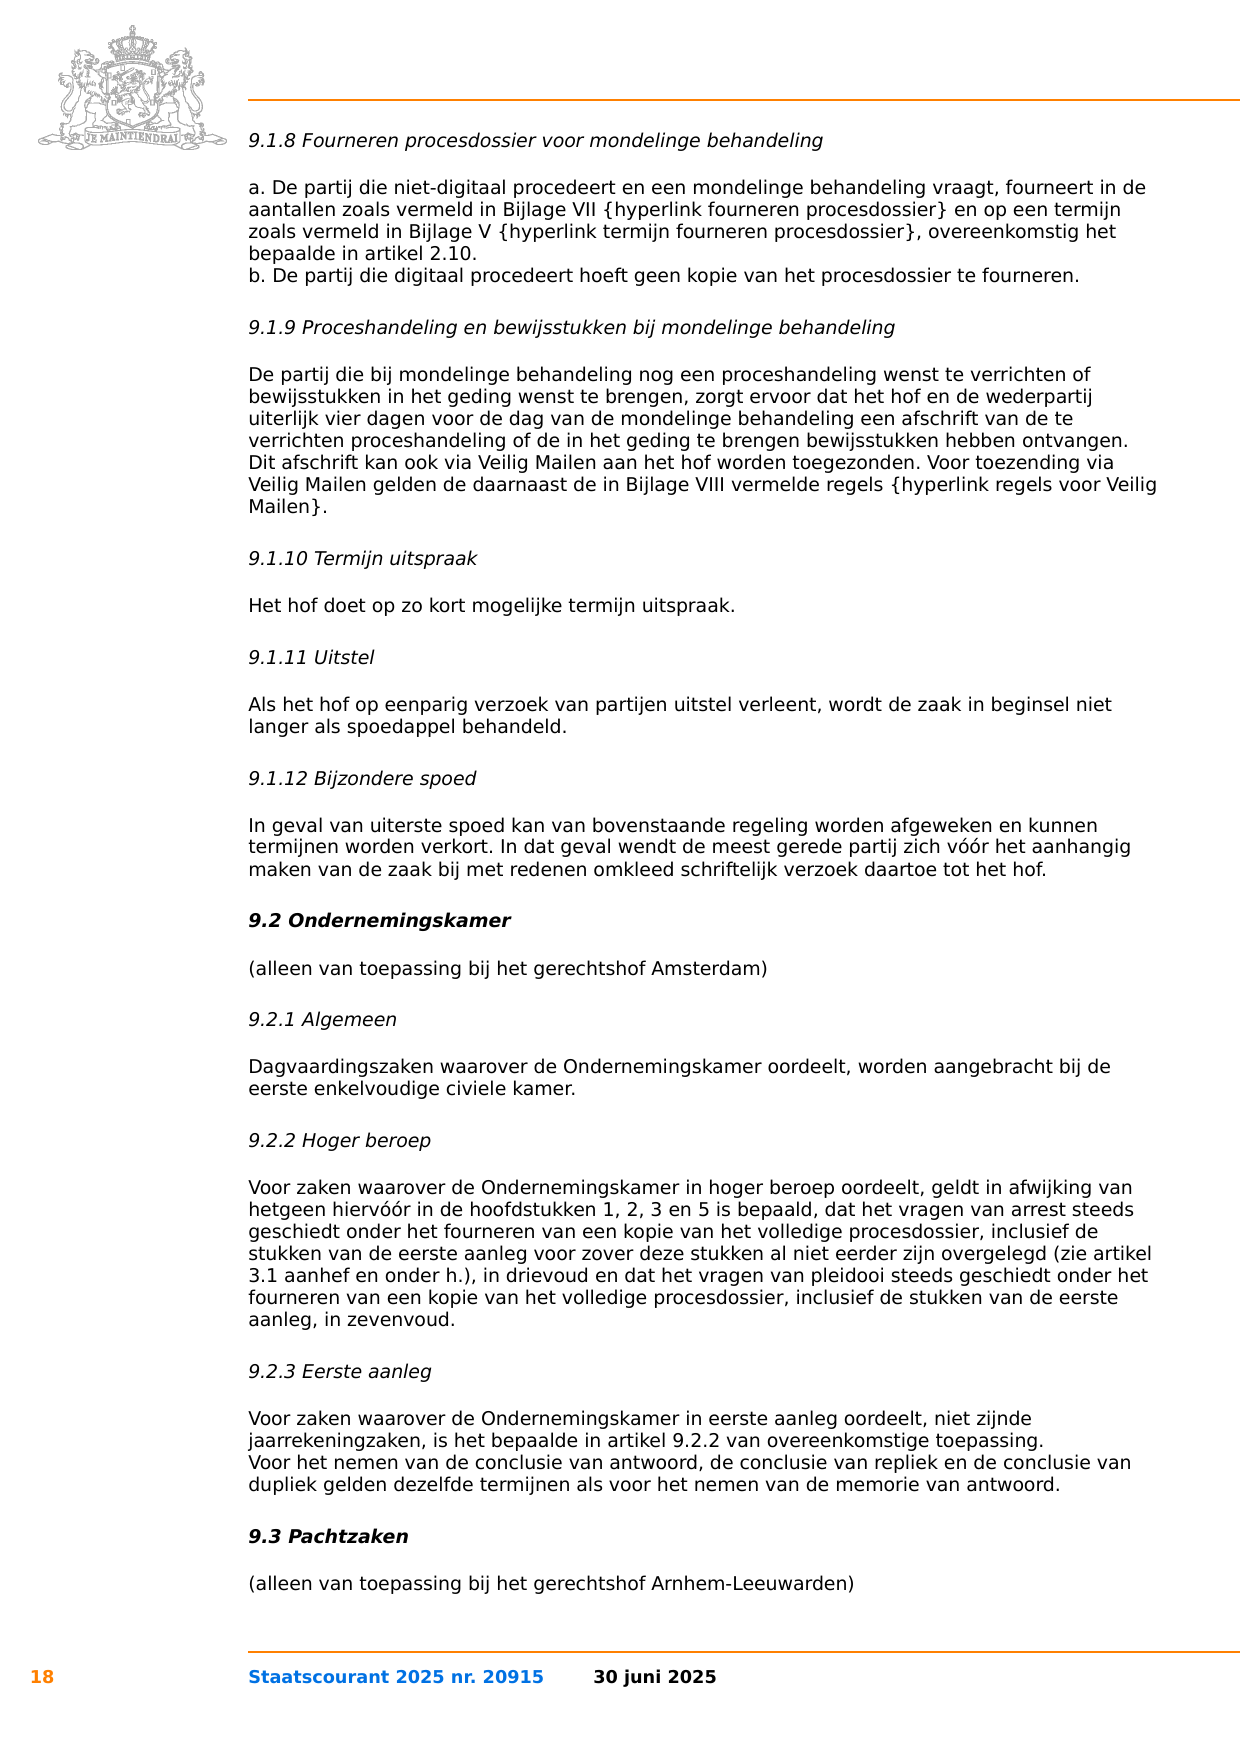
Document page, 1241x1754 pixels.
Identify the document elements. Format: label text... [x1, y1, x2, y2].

text a. De partij die niet-digitaal procedeert en een mondelinge behandeling vraagt, fourneert in de aantallen zoals vermeld in Bijlage VII {hyperlink fourneren procesdossier} en op een termijn zoals vermeld in Bijlage V {hyperlink termijn fourneren procesdossier}, overeenkomstig het bepaalde in artikel 2.10. [248, 177, 1163, 265]
text b. De partij die digitaal procedeert hoeft geen kopie van het procesdossier te fourneren. [248, 265, 1163, 287]
text In geval van uiterste spoed kan van bovenstaande regeling worden afgeweken en kunnen termijnen worden verkort. In dat geval wendt de meest gerede partij zich vóór het aanhangig maken van de zaak bij met redenen omkleed schriftelijk verzoek daartoe tot het hof. [248, 814, 1163, 880]
subtitle 9.2 Ondernemingskamer [248, 910, 1163, 932]
subtitle 9.3 Pachtzaken [248, 1526, 1163, 1548]
subtitle 9.2.1 Algemeen [248, 1009, 1163, 1031]
text Voor zaken waarover de Ondernemingskamer in eerste aanleg oordeelt, niet zijnde jaarrekeningzaken, is het bepaalde in artikel 9.2.2 van overeenkomstige toepassing. [248, 1408, 1163, 1452]
subtitle 9.1.12 Bijzondere spoed [248, 767, 1163, 789]
subtitle 9.1.10 Termijn uitspraak [248, 548, 1163, 569]
text Dagvaardingszaken waarover de Ondernemingskamer oordeelt, worden aangebracht bij de eerste enkelvoudige civiele kamer. [248, 1056, 1163, 1100]
text Het hof doet op zo kort mogelijke termijn uitspraak. [248, 594, 1163, 617]
subtitle 9.1.11 Uitstel [248, 647, 1163, 668]
subtitle 9.2.3 Eerste aanleg [248, 1361, 1163, 1383]
text De partij die bij mondelinge behandeling nog een proceshandeling wenst te verrichten of bewijsstukken in het geding wenst te brengen, zorgt ervoor dat het hof en de wederpartij uiterlijk vier dagen voor de dag van de mondelinge behandeling een afschrift van de te verrichten proceshandeling of de in het geding te brengen bewijsstukken hebben ontvangen. [248, 364, 1163, 452]
picture [38, 25, 227, 150]
text (alleen van toepassing bij het gerechtshof Amsterdam) [248, 957, 1163, 979]
subtitle 9.1.9 Proceshandeling en bewijsstukken bij mondelinge behandeling [248, 317, 1163, 339]
text Als het hof op eenparig verzoek van partijen uitstel verleent, wordt de zaak in beginsel niet langer als spoedappel behandeld. [248, 693, 1163, 737]
subtitle 9.1.8 Fourneren procesdossier voor mondelinge behandeling [248, 130, 1163, 152]
text (alleen van toepassing bij het gerechtshof Arnhem-Leeuwarden) [248, 1573, 1163, 1595]
text Dit afschrift kan ook via Veilig Mailen aan het hof worden toegezonden. Voor toezending via Veilig Mailen gelden de daarnaast de in Bijlage VIII vermelde regels {hyperlink regels voor Veilig Mailen}. [248, 452, 1163, 518]
subtitle 9.2.2 Hoger beroep [248, 1130, 1163, 1152]
text Voor het nemen van de conclusie van antwoord, de conclusie van repliek en de conclusie van dupliek gelden dezelfde termijnen als voor het nemen van de memorie van antwoord. [248, 1452, 1163, 1496]
text Voor zaken waarover de Ondernemingskamer in hoger beroep oordeelt, geldt in afwijking van hetgeen hiervóór in de hoofdstukken 1, 2, 3 en 5 is bepaald, dat het vragen van arrest steeds geschiedt onder het fourneren van een kopie van het volledige procesdossier, inclusief de stukken van de eerste aanleg voor zover deze stukken al niet eerder zijn overgelegd (zie artikel 3.1 aanhef en onder h.), in drievoud en dat het vragen van pleidooi steeds geschiedt onder het fourneren van een kopie van het volledige procesdossier, inclusief de stukken van de eerste aanleg, in zevenvoud. [248, 1177, 1163, 1331]
